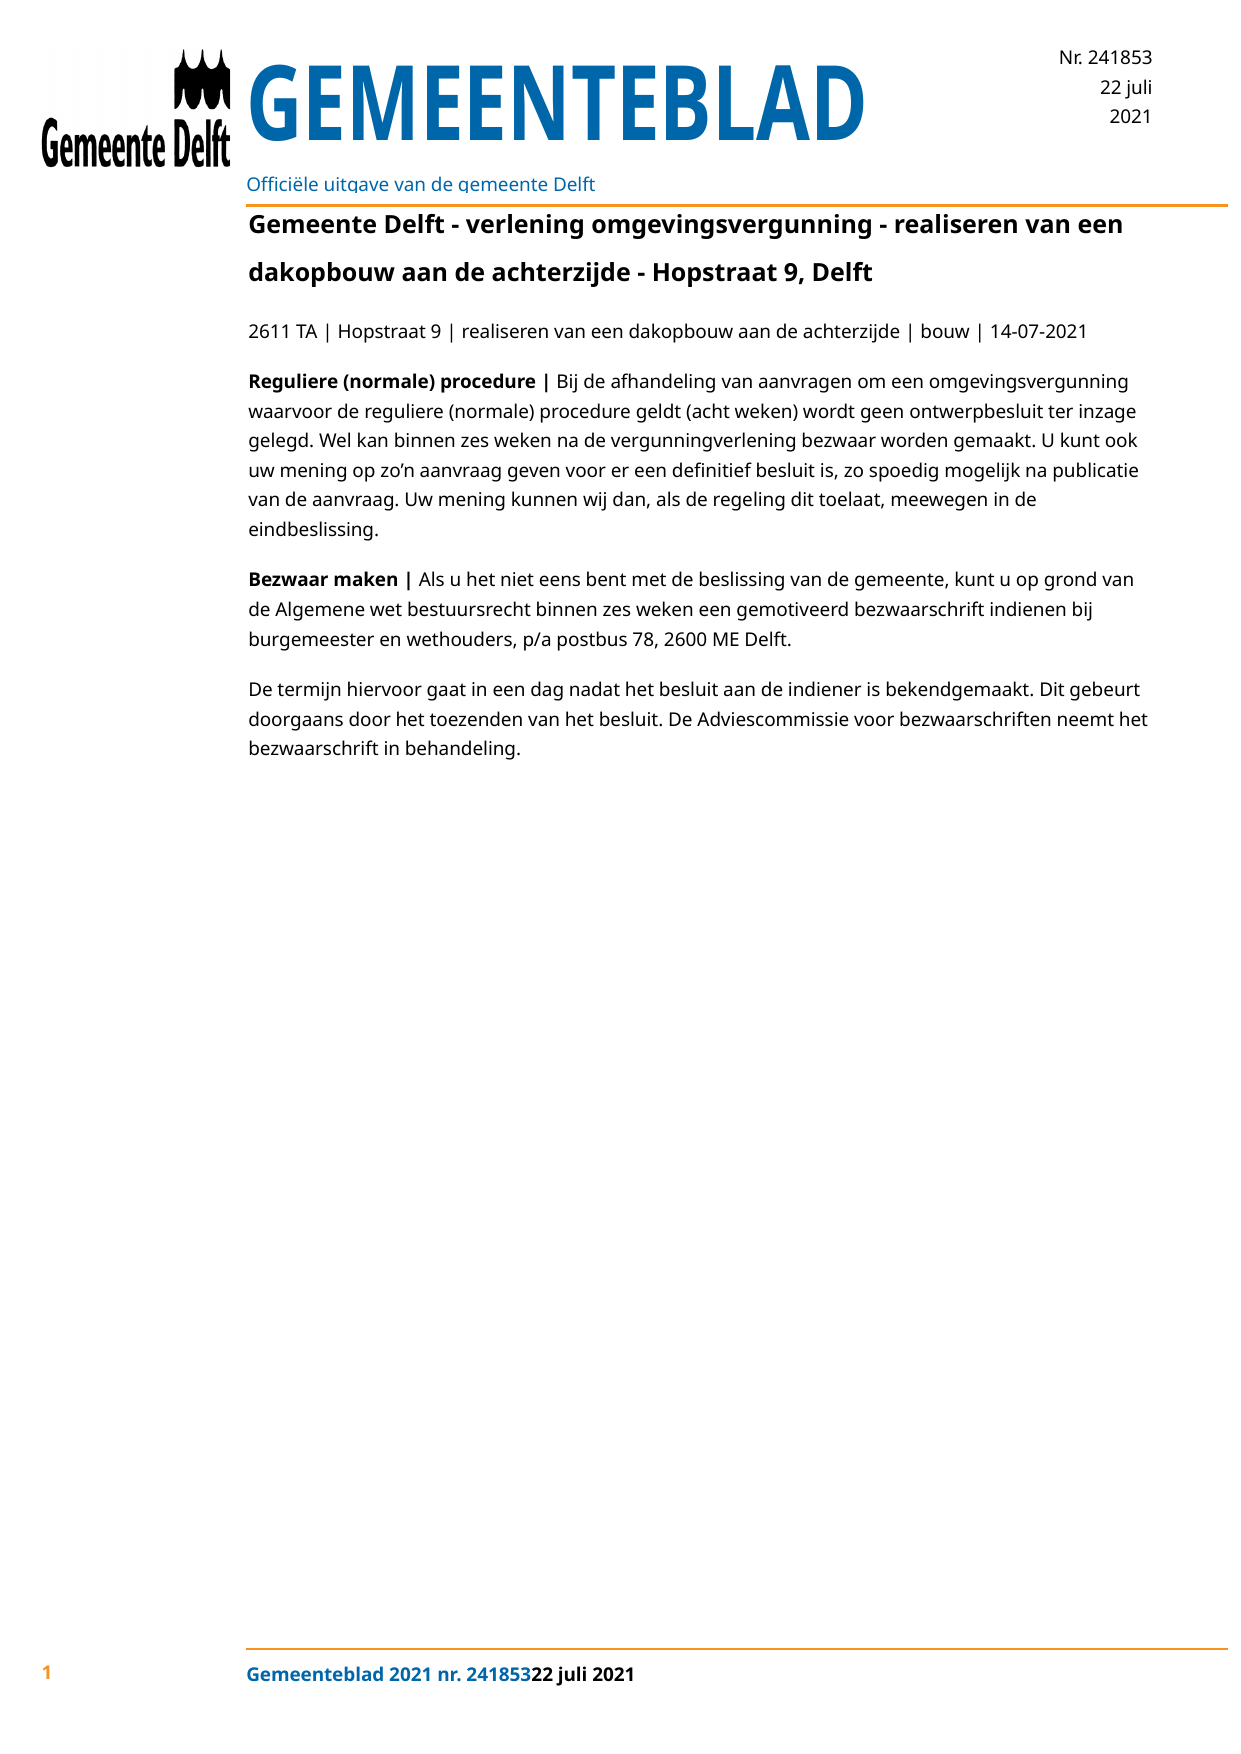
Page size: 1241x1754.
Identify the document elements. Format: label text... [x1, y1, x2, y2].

text Gemeente Delft - verlening omgevingsvergunning - realiseren van een dakopbouw aan de achterzijde - Hopstraat 9, Delft [248, 207, 1152, 288]
text Bezwaar maken | Als u het niet eens bent met de beslissing van de gemeente, kunt u op grond van de Algemene wet bestuursrecht binnen zes weken een gemotiveerd bezwaarschrift indienen bij burgemeester en wethouders, p/a postbus 78, 2600 ME Delft. [248, 567, 1152, 652]
picture [41, 47, 231, 172]
text De termijn hiervoor gaat in een dag nadat het besluit aan de indiener is bekendgemaakt. Dit gebeurt doorgaans door het toezenden van het besluit. De Adviescommissie voor bezwaarschriften neemt het bezwaarschrift in behandeling. [248, 676, 1152, 761]
text Reguliere (normale) procedure | Bij de afhandeling van aanvragen om een omgevingsvergunning waarvoor de reguliere (normale) procedure geldt (acht weken) wordt geen ontwerpbesluit ter inzage gelegd. Wel kan binnen zes weken na de vergunningverlening bezwaar worden gemaakt. U kunt ook uw mening op zo’n aanvraag geven voor er een definitief besluit is, zo spoedig mogelijk na publicatie van de aanvraag. Uw mening kunnen wij dan, als de regeling dit toelaat, meewegen in de eindbeslissing. [248, 368, 1152, 542]
text 2611 TA | Hopstraat 9 | realiseren van een dakopbouw aan de achterzijde | bouw | 14-07-2021 [248, 318, 1152, 344]
